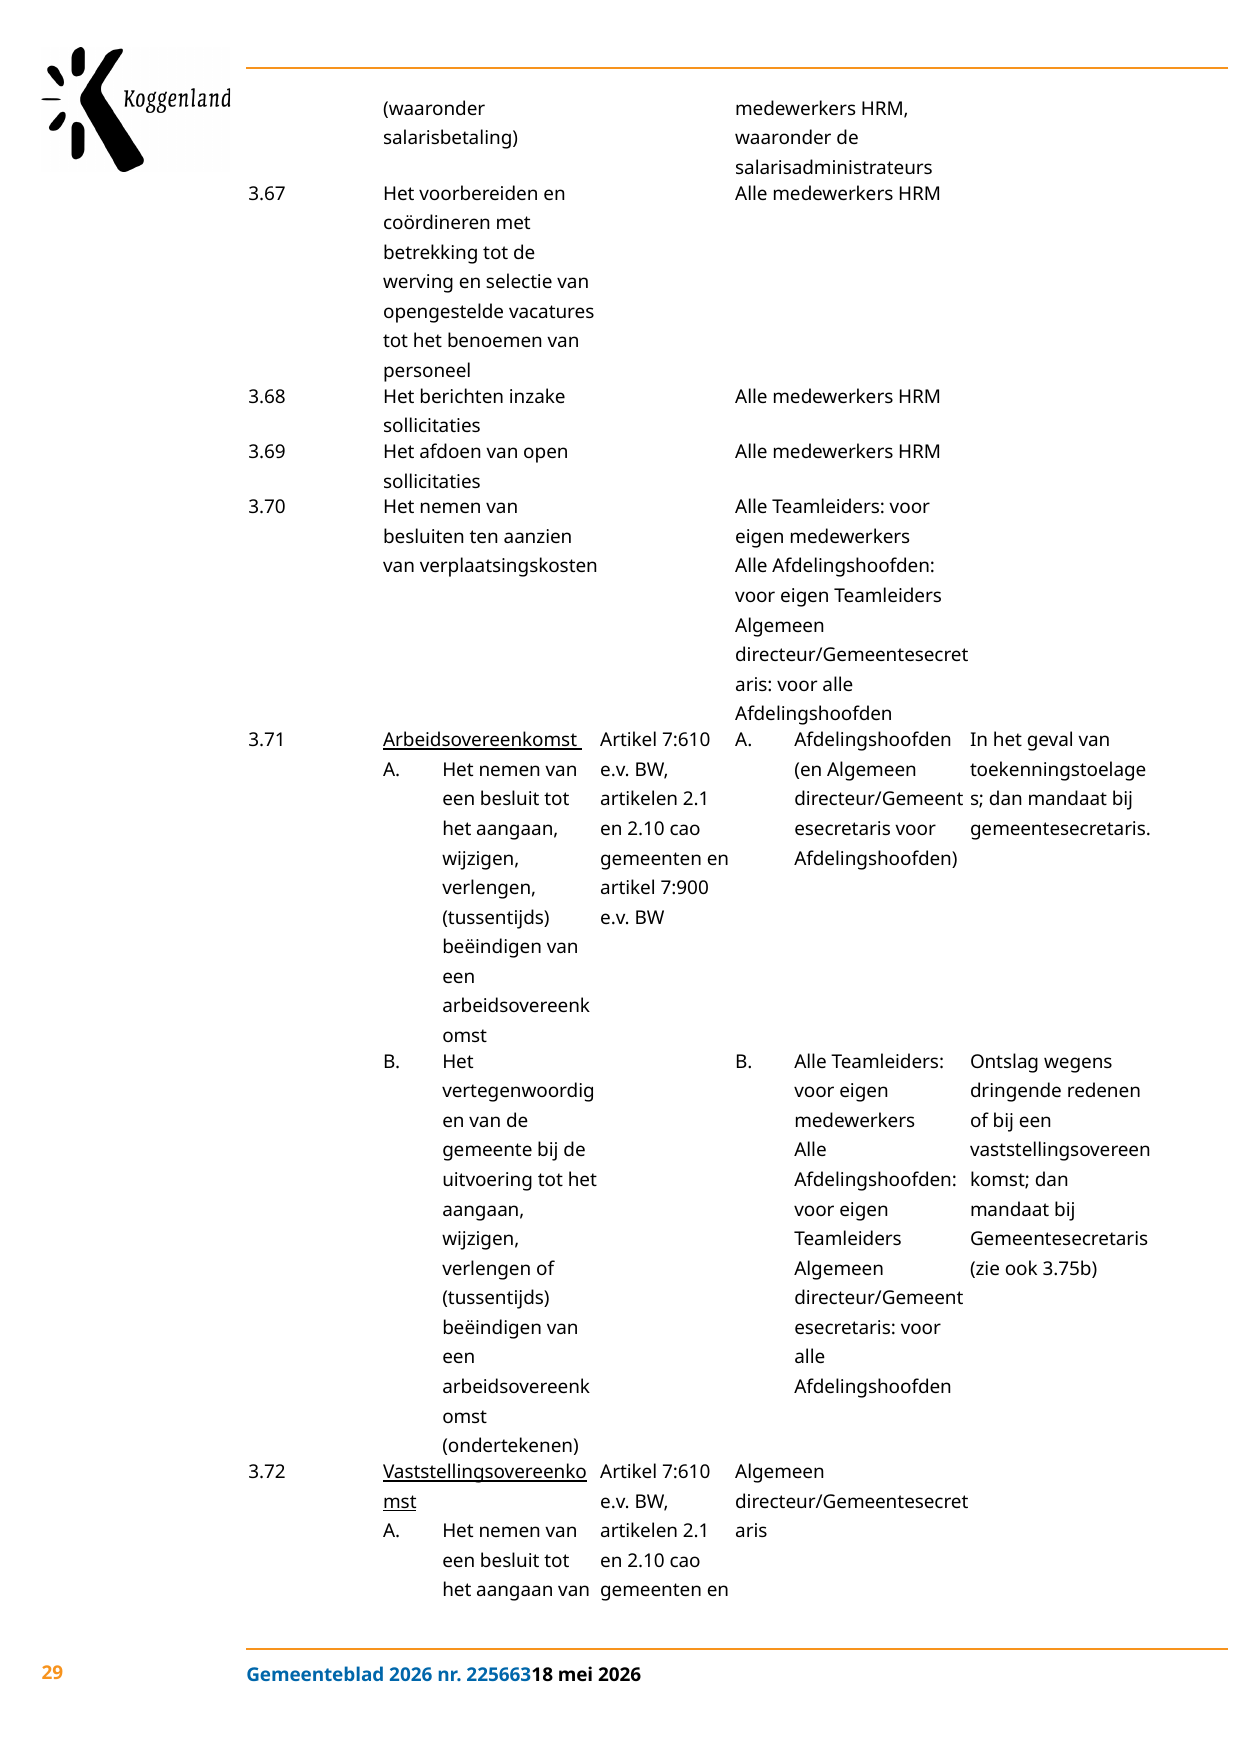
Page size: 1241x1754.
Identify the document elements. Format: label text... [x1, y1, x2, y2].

table_cell 3.69 [248, 438, 383, 493]
table_cell medewerkers HRM, waaronder de salarisadministrateurs [735, 95, 970, 180]
table_cell Het berichten inzake sollicitaties [383, 383, 600, 438]
table_cell Afdelingshoofden (en Algemeen directeur/Gemeentesecretaris voor Afdelingshoofden) [735, 726, 970, 1048]
table_cell Alle medewerkers HRM [735, 438, 970, 493]
table_cell Arbeidsovereenkomst Het nemen van een besluit tot het aangaan, wijzigen, verlengen, (tussentijds) beëindigen van een arbeidsovereenkomst [383, 726, 600, 1048]
table_cell [600, 383, 735, 438]
table_cell 3.71 [248, 726, 383, 1458]
table_cell [248, 95, 383, 180]
table_cell Het afdoen van open sollicitaties [383, 438, 600, 493]
table_cell [970, 95, 1152, 180]
table_cell Artikel 7:610 e.v. BW, artikelen 2.1 en 2.10 cao gemeenten en artikel 7:900 e.v. BW [600, 726, 735, 1458]
table_cell [970, 1458, 1152, 1602]
table_cell Alle Teamleiders: voor eigen medewerkers Alle Afdelingshoofden: voor eigen Teamleiders Algemeen directeur/Gemeentesecretaris: voor alle Afdelingshoofden [735, 1048, 970, 1458]
table_cell Alle medewerkers HRM [735, 180, 970, 383]
table_cell [600, 180, 735, 383]
table_cell Alle medewerkers HRM [735, 383, 970, 438]
table_cell 3.68 [248, 383, 383, 438]
table_cell [970, 494, 1152, 726]
table_cell Ontslag wegens dringende redenen of bij een vaststellingsovereenkomst; dan mandaat bij Gemeentesecretaris (zie ook 3.75b) [970, 1048, 1152, 1458]
table_cell In het geval van toekenningstoelages; dan mandaat bij gemeentesecretaris. [970, 726, 1152, 1048]
table_cell 3.70 [248, 494, 383, 726]
table_cell [600, 438, 735, 493]
table_cell [970, 383, 1152, 438]
table_cell Vaststellingsovereenkomst Het nemen van een besluit tot het aangaan van [383, 1458, 600, 1602]
table_cell Het voorbereiden en coördineren met betrekking tot de werving en selectie van opengestelde vacatures tot het benoemen van personeel [383, 180, 600, 383]
table_cell [600, 494, 735, 726]
table_cell Het nemen van besluiten ten aanzien van verplaatsingskosten [383, 494, 600, 726]
table_cell [970, 438, 1152, 493]
table_cell (waaronder salarisbetaling) [383, 95, 600, 180]
table_cell Algemeen directeur/Gemeentesecretaris [735, 1458, 970, 1602]
table_cell [970, 180, 1152, 383]
table_cell 3.72 [248, 1458, 383, 1602]
picture [41, 47, 231, 172]
table_cell [600, 95, 735, 180]
table_cell 3.67 [248, 180, 383, 383]
table_cell Alle Teamleiders: voor eigen medewerkers Alle Afdelingshoofden: voor eigen Teamleiders Algemeen directeur/Gemeentesecretaris: voor alle Afdelingshoofden [735, 494, 970, 726]
table_cell Artikel 7:610 e.v. BW, artikelen 2.1 en 2.10 cao gemeenten en [600, 1458, 735, 1602]
table_cell Het vertegenwoordigen van de gemeente bij de uitvoering tot het aangaan, wijzigen, verlengen of (tussentijds) beëindigen van een arbeidsovereenkomst (ondertekenen) [383, 1048, 600, 1458]
